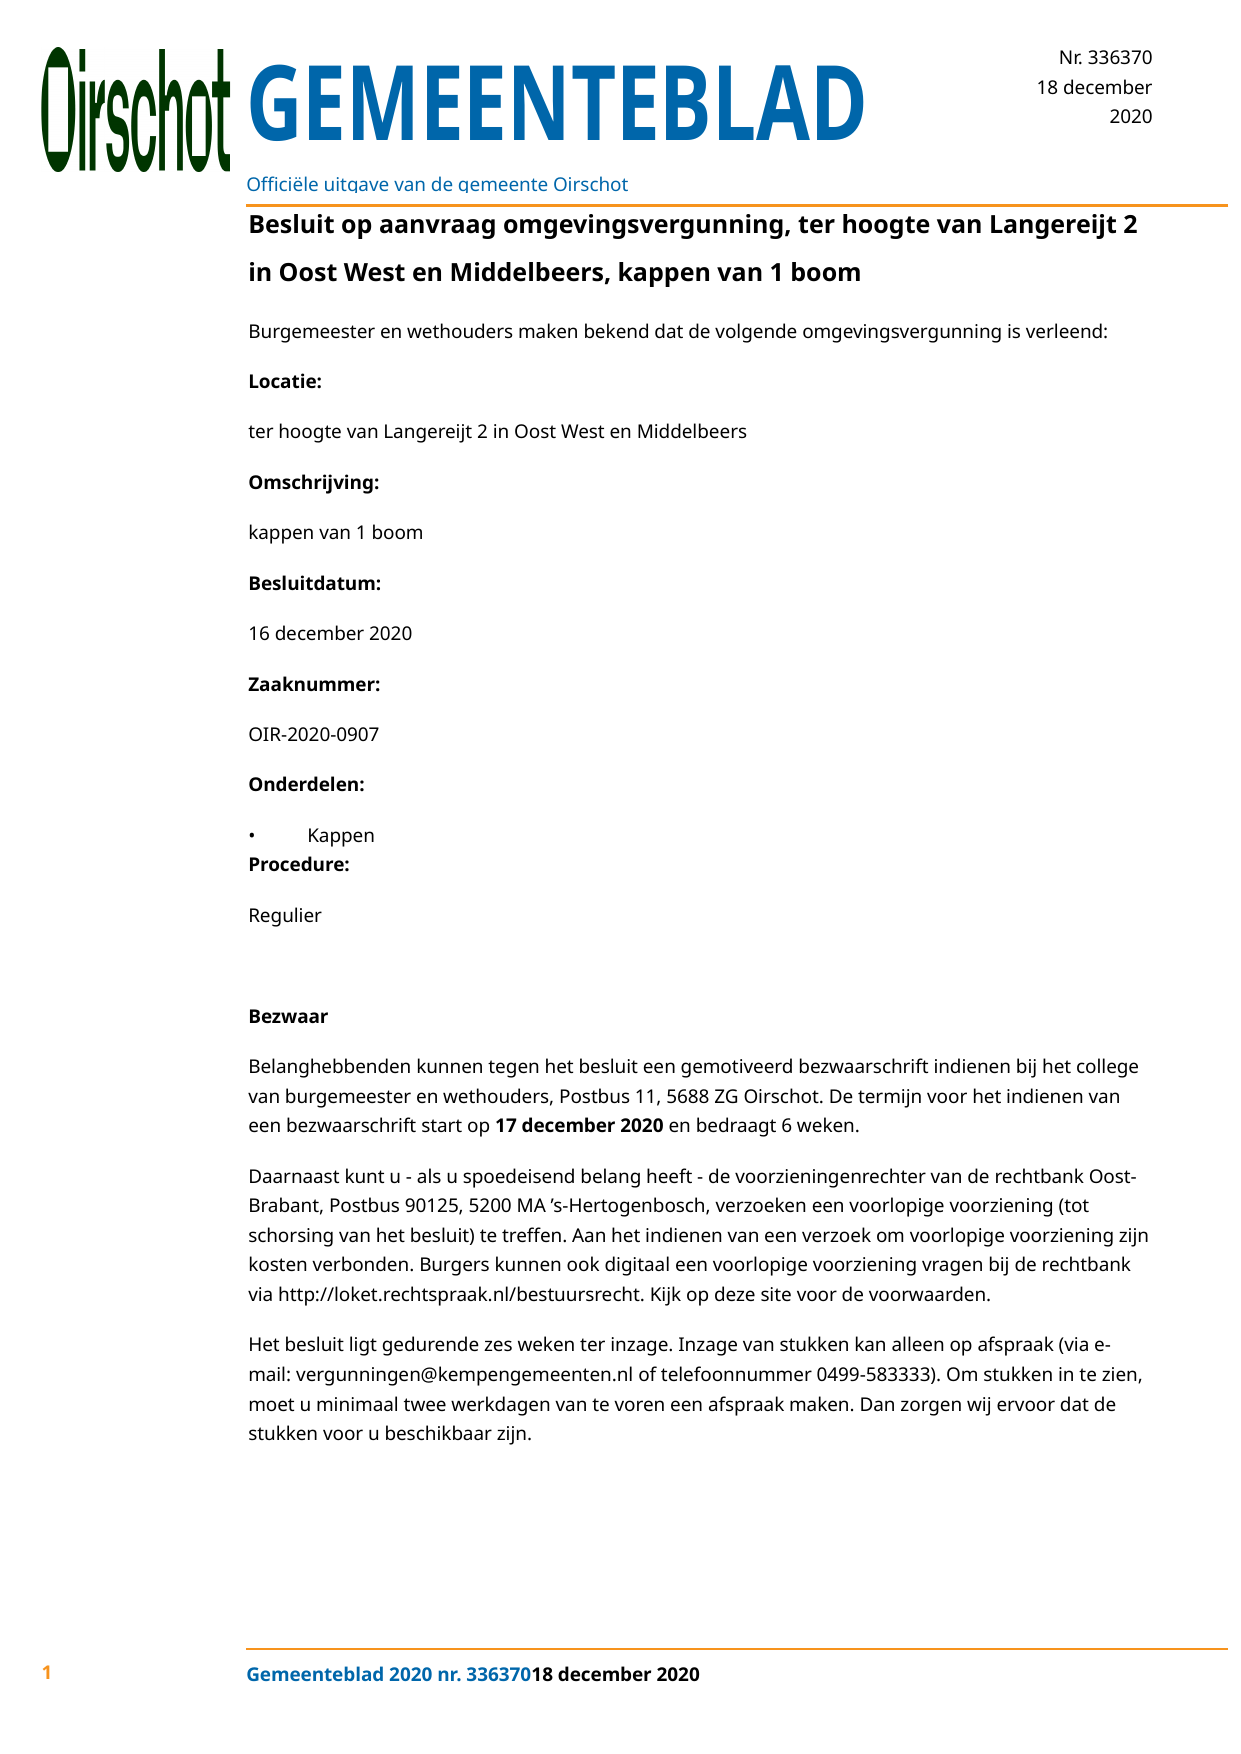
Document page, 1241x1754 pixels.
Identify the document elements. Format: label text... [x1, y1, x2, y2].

text Zaaknummer: [248, 671, 1152, 697]
text Besluitdatum: [248, 570, 1152, 596]
text kappen van 1 boom [248, 519, 1152, 545]
text Onderdelen: [248, 772, 1152, 797]
text Procedure: [248, 852, 1152, 877]
text Belanghebbenden kunnen tegen het besluit een gemotiveerd bezwaarschrift indienen bij het college van burgemeester en wethouders, Postbus 11, 5688 ZG Oirschot. De termijn voor het indienen van een bezwaarschrift start op 17 december 2020 en bedraagt 6 weken. [248, 1053, 1152, 1138]
text Bezwaar [248, 1003, 1152, 1029]
text Omschrijving: [248, 469, 1152, 495]
text Het besluit ligt gedurende zes weken ter inzage. Inzage van stukken kan alleen op afspraak (via e-mail: vergunningen@kempengemeenten.nl of telefoonnummer 0499-583333). Om stukken in te zien, moet u minimaal twee werkdagen van te voren een afspraak maken. Dan zorgen wij ervoor dat de stukken voor u beschikbaar zijn. [248, 1332, 1152, 1446]
picture [41, 47, 231, 172]
text Besluit op aanvraag omgevingsvergunning, ter hoogte van Langereijt 2 in Oost West en Middelbeers, kappen van 1 boom [248, 207, 1152, 288]
text Locatie: [248, 368, 1152, 394]
text ter hoogte van Langereijt 2 in Oost West en Middelbeers [248, 419, 1152, 444]
text Regulier [248, 902, 1152, 928]
text Daarnaast kunt u - als u spoedeisend belang heeft - de voorzieningenrechter van de rechtbank Oost-Brabant, Postbus 90125, 5200 MA ’s-Hertogenbosch, verzoeken een voorlopige voorziening (tot schorsing van het besluit) te treffen. Aan het indienen van een verzoek om voorlopige voorziening zijn kosten verbonden. Burgers kunnen ook digitaal een voorlopige voorziening vragen bij de rechtbank via http://loket.rechtspraak.nl/bestuursrecht. Kijk op deze site voor de voorwaarden. [248, 1163, 1152, 1307]
text 16 december 2020 [248, 620, 1152, 646]
text OIR-2020-0907 [248, 721, 1152, 747]
list Kappen [248, 822, 1152, 848]
text Burgemeester en wethouders maken bekend dat de volgende omgevingsvergunning is verleend: [248, 318, 1152, 344]
